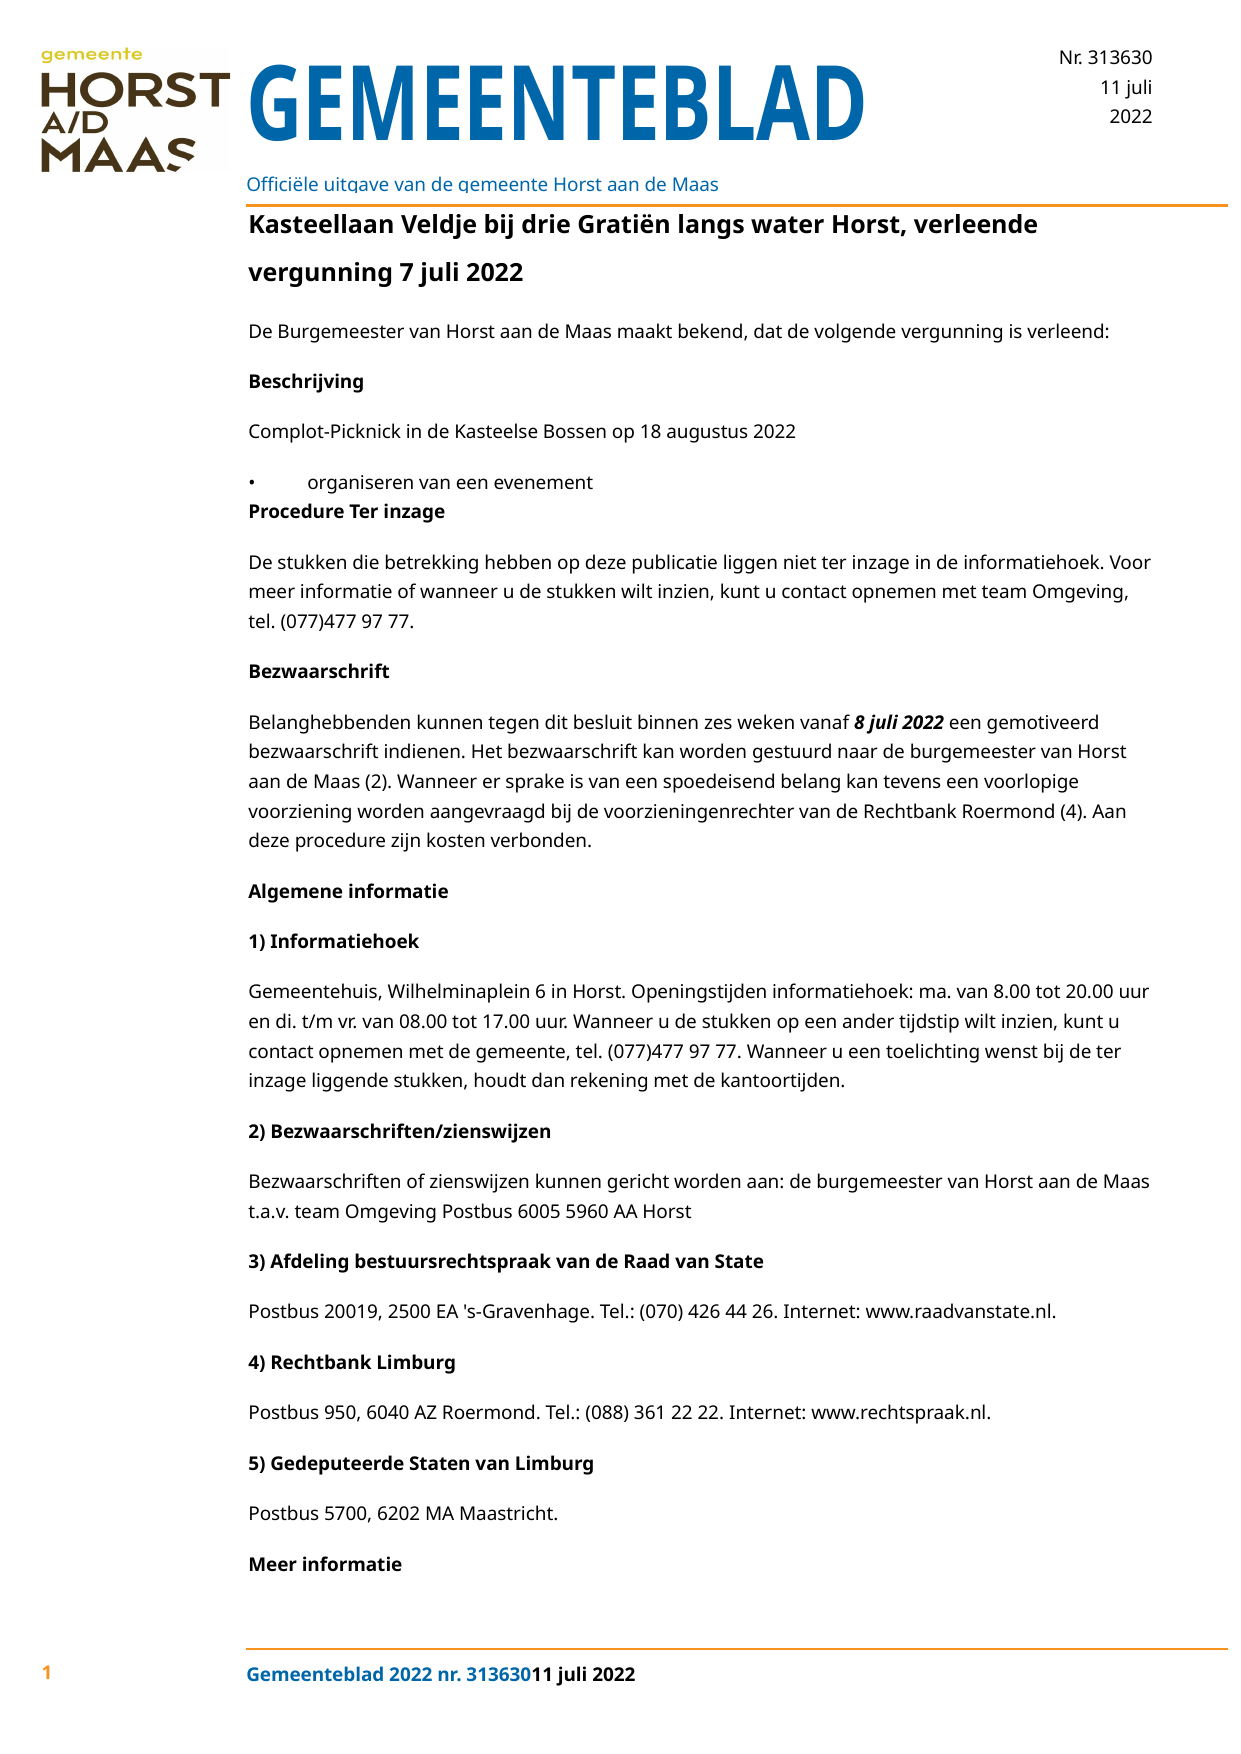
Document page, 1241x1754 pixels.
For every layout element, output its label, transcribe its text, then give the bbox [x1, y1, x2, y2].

text Meer informatie [248, 1551, 1152, 1577]
text 4) Rechtbank Limburg [248, 1349, 1152, 1375]
text Bezwaarschrift [248, 659, 1152, 684]
text Bezwaarschriften of zienswijzen kunnen gericht worden aan: de burgemeester van Horst aan de Maas t.a.v. team Omgeving Postbus 6005 5960 AA Horst [248, 1168, 1152, 1224]
text Algemene informatie [248, 878, 1152, 904]
text Gemeentehuis, Wilhelminaplein 6 in Horst. Openingstijden informatiehoek: ma. van 8.00 tot 20.00 uur en di. t/m vr. van 08.00 tot 17.00 uur. Wanneer u de stukken op een ander tijdstip wilt inzien, kunt u contact opnemen met de gemeente, tel. (077)477 97 77. Wanneer u een toelichting wenst bij de ter inzage liggende stukken, houdt dan rekening met de kantoortijden. [248, 979, 1152, 1093]
text Postbus 5700, 6202 MA Maastricht. [248, 1500, 1152, 1526]
picture [41, 47, 231, 172]
text Belanghebbenden kunnen tegen dit besluit binnen zes weken vanaf 8 juli 2022 een gemotiveerd bezwaarschrift indienen. Het bezwaarschrift kan worden gestuurd naar de burgemeester van Horst aan de Maas (2). Wanneer er sprake is van een spoedeisend belang kan tevens een voorlopige voorziening worden aangevraagd bij de voorzieningenrechter van de Rechtbank Roermond (4). Aan deze procedure zijn kosten verbonden. [248, 709, 1152, 853]
text 2) Bezwaarschriften/zienswijzen [248, 1118, 1152, 1144]
text Postbus 20019, 2500 EA 's-Gravenhage. Tel.: (070) 426 44 26. Internet: www.raadvanstate.nl. [248, 1299, 1152, 1324]
text 5) Gedeputeerde Staten van Limburg [248, 1450, 1152, 1476]
text Procedure Ter inzage [248, 499, 1152, 524]
text Postbus 950, 6040 AZ Roermond. Tel.: (088) 361 22 22. Internet: www.rechtspraak.nl. [248, 1399, 1152, 1425]
text Kasteellaan Veldje bij drie Gratiën langs water Horst, verleende vergunning 7 juli 2022 [248, 207, 1152, 288]
text Beschrijving [248, 368, 1152, 394]
list organiseren van een evenement [248, 469, 1152, 495]
text Complot-Picknick in de Kasteelse Bossen op 18 augustus 2022 [248, 419, 1152, 444]
text De stukken die betrekking hebben op deze publicatie liggen niet ter inzage in de informatiehoek. Voor meer informatie of wanneer u de stukken wilt inzien, kunt u contact opnemen met team Omgeving, tel. (077)477 97 77. [248, 549, 1152, 634]
text 1) Informatiehoek [248, 928, 1152, 954]
text De Burgemeester van Horst aan de Maas maakt bekend, dat de volgende vergunning is verleend: [248, 318, 1152, 344]
text 3) Afdeling bestuursrechtspraak van de Raad van State [248, 1248, 1152, 1274]
